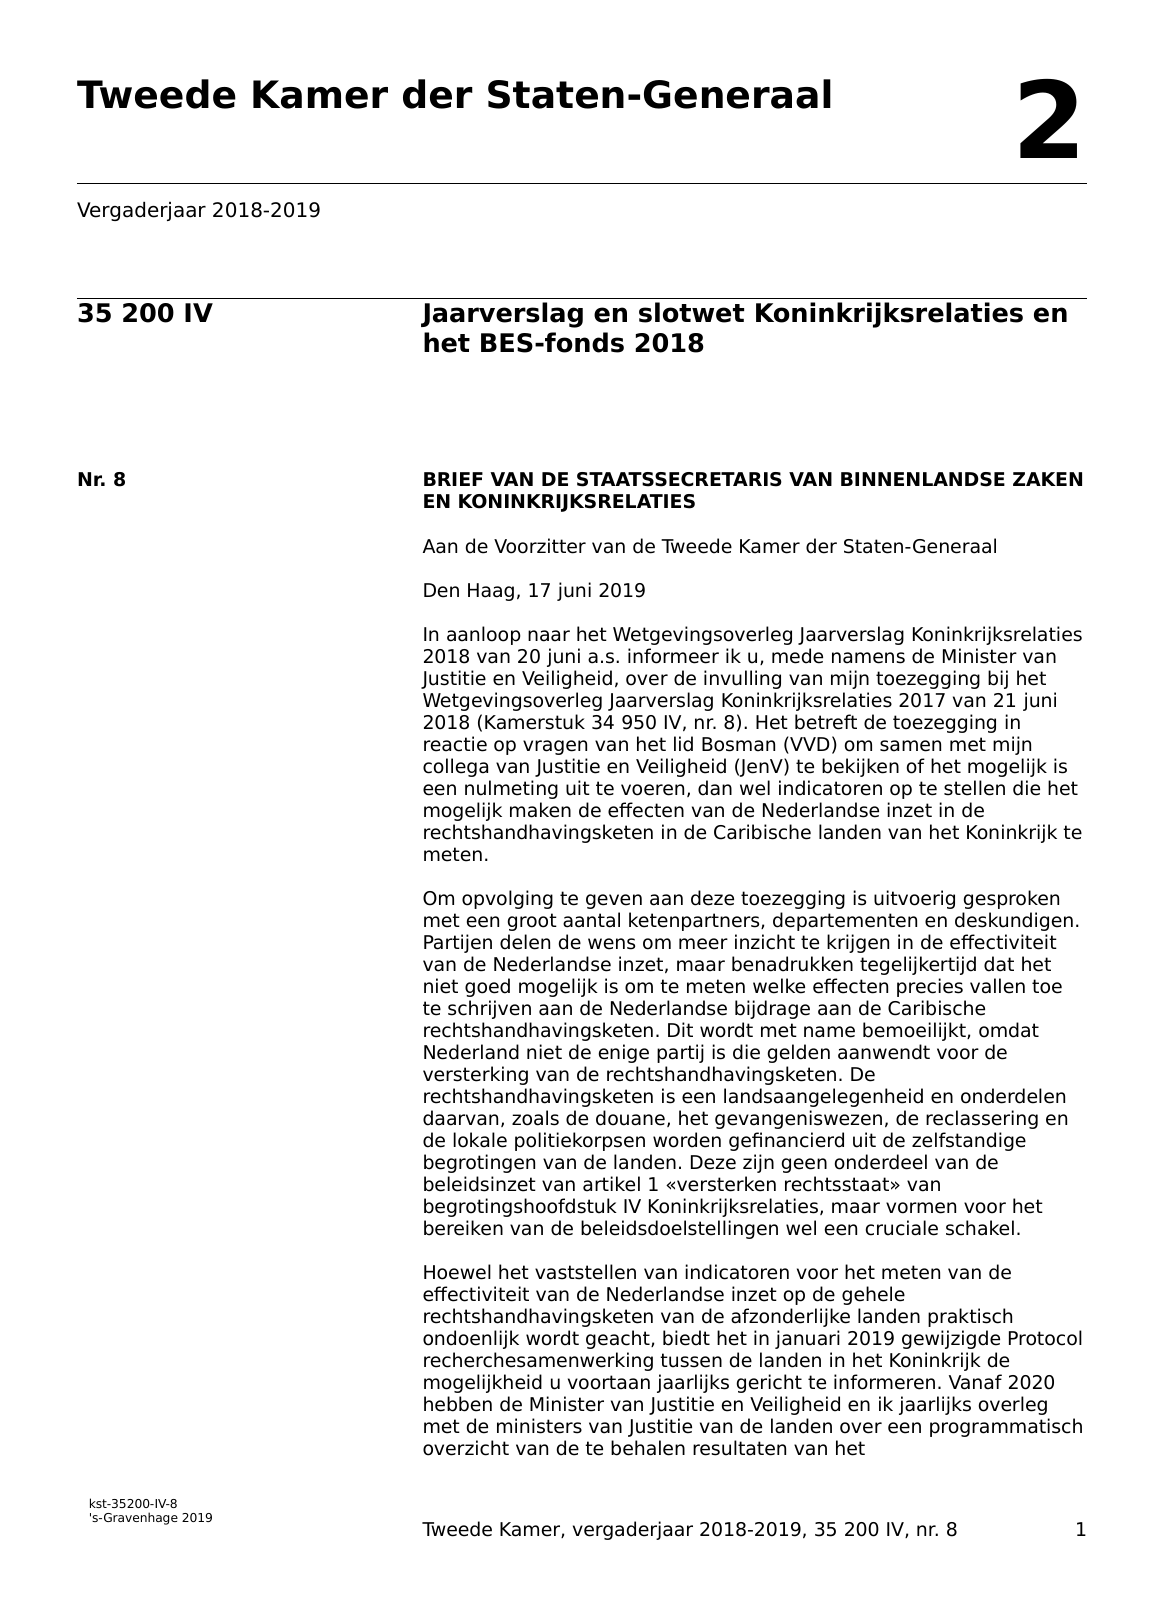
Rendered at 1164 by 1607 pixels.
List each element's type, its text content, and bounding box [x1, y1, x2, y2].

table_header 2 [886, 59, 1087, 183]
table_header Tweede Kamer der Staten-Generaal [77, 59, 886, 183]
text Aan de Voorzitter van de Tweede Kamer der Staten-Generaal [422, 536, 1087, 557]
table_cell Vergaderjaar 2018-2019 [77, 184, 1087, 298]
text Den Haag, 17 juni 2019 [422, 580, 1087, 602]
text Om opvolging te geven aan deze toezegging is uitvoerig gesproken met een groot aantal ketenpartners, departementen en deskundigen. Partijen delen de wens om meer inzicht te krijgen in de effectiviteit van de Nederlandse inzet, maar benadrukken tegelijkertijd dat het niet goed mogelijk is om te meten welke effecten precies vallen toe te schrijven aan de Nederlandse bijdrage aan de Caribische rechtshandhavingsketen. Dit wordt met name bemoeilijkt, omdat Nederland niet de enige partij is die gelden aanwendt voor de versterking van de rechtshandhavingsketen. De rechtshandhavingsketen is een landsaangelegenheid en onderdelen daarvan, zoals de douane, het gevangeniswezen, de reclassering en de lokale politiekorpsen worden gefinancierd uit de zelfstandige begrotingen van de landen. Deze zijn geen onderdeel van de beleidsinzet van artikel 1 «versterken rechtsstaat» van begrotingshoofdstuk IV Koninkrijksrelaties, maar vormen voor het bereiken van de beleidsdoelstellingen wel een cruciale schakel. [422, 888, 1087, 1239]
text In aanloop naar het Wetgevingsoverleg Jaarverslag Koninkrijksrelaties 2018 van 20 juni a.s. informeer ik u, mede namens de Minister van Justitie en Veiligheid, over de invulling van mijn toezegging bij het Wetgevingsoverleg Jaarverslag Koninkrijksrelaties 2017 van 21 juni 2018 (Kamerstuk 34 950 IV, nr. 8). Het betreft de toezegging in reactie op vragen van het lid Bosman (VVD) om samen met mijn collega van Justitie en Veiligheid (JenV) te bekijken of het mogelijk is een nulmeting uit te voeren, dan wel indicatoren op te stellen die het mogelijk maken de effecten van de Nederlandse inzet in de rechtshandhavingsketen in de Caribische landen van het Koninkrijk te meten. [422, 624, 1087, 866]
text Hoewel het vaststellen van indicatoren voor het meten van de effectiviteit van de Nederlandse inzet op de gehele rechtshandhavingsketen van de afzonderlijke landen praktisch ondoenlijk wordt geacht, biedt het in januari 2019 gewijzigde Protocol recherchesamenwerking tussen de landen in het Koninkrijk de mogelijkheid u voortaan jaarlijks gericht te informeren. Vanaf 2020 hebben de Minister van Justitie en Veiligheid en ik jaarlijks overleg met de ministers van Justitie van de landen over een programmatisch overzicht van de te behalen resultaten van het [422, 1262, 1087, 1459]
subtitle Nr. 8 BRIEF VAN DE STAATSSECRETARIS VAN BINNENLANDSE ZAKEN EN KONINKRIJKSRELATIES [77, 469, 1087, 513]
text kst-35200-IV-8 [88, 1497, 323, 1511]
text 's-Gravenhage 2019 [88, 1511, 323, 1525]
subtitle 35 200 IV Jaarverslag en slotwet Koninkrijksrelaties en het BES-fonds 2018 [77, 299, 1087, 358]
